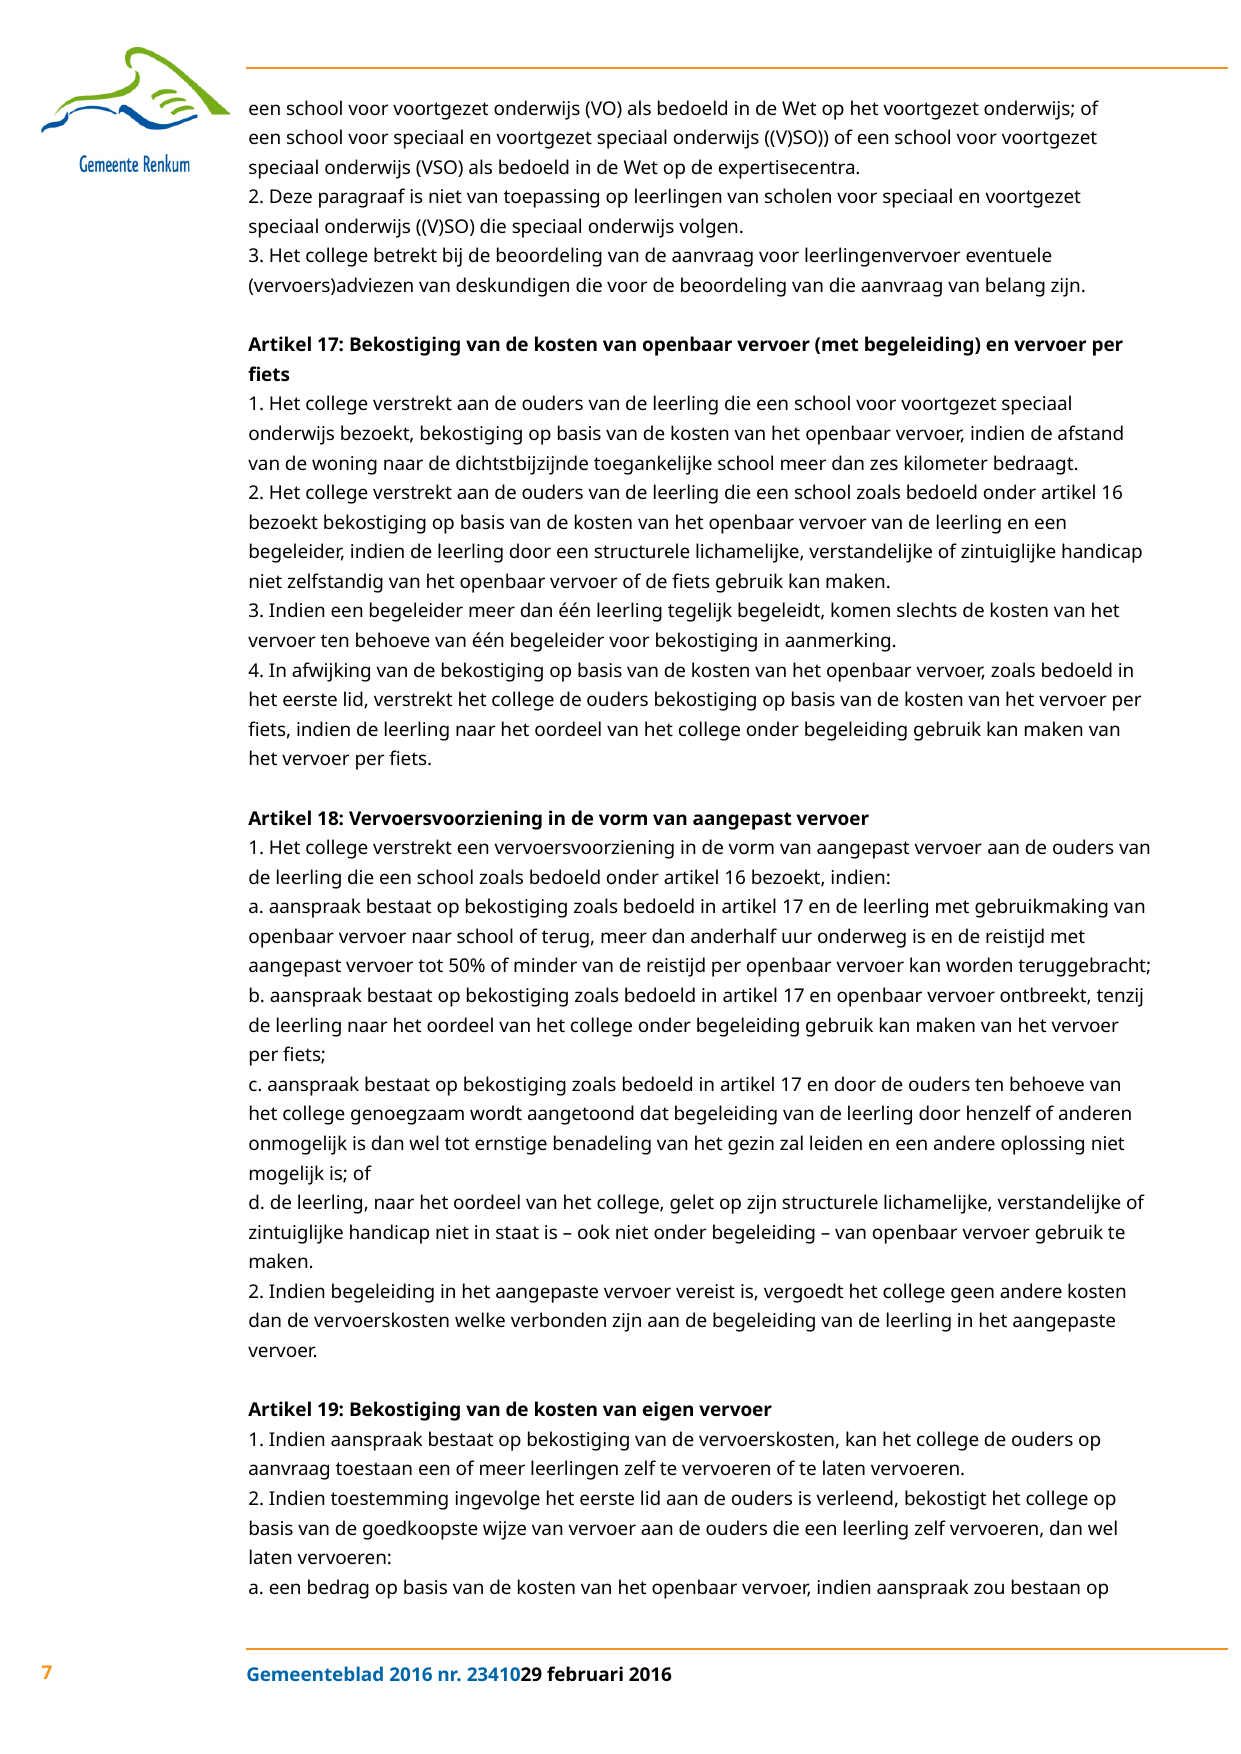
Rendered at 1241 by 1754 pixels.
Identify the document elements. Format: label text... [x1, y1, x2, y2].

text 1. Het college verstrekt aan de ouders van de leerling die een school voor voortgezet speciaal onderwijs bezoekt, bekostiging op basis van de kosten van het openbaar vervoer, indien de afstand van de woning naar de dichtstbijzijnde toegankelijke school meer dan zes kilometer bedraagt. [248, 391, 1152, 476]
text d. de leerling, naar het oordeel van het college, gelet op zijn structurele lichamelijke, verstandelijke of zintuiglijke handicap niet in staat is – ook niet onder begeleiding – van openbaar vervoer gebruik te maken. [248, 1189, 1152, 1274]
text een school voor voortgezet onderwijs (VO) als bedoeld in de Wet op het voortgezet onderwijs; of [248, 95, 1152, 121]
text 2. Indien toestemming ingevolge het eerste lid aan de ouders is verleend, bekostigt het college op basis van de goedkoopste wijze van vervoer aan de ouders die een leerling zelf vervoeren, dan wel laten vervoeren: [248, 1485, 1152, 1570]
text 1. Het college verstrekt een vervoersvoorziening in de vorm van aangepast vervoer aan de ouders van de leerling die een school zoals bedoeld onder artikel 16 bezoekt, indien: [248, 834, 1152, 890]
text a. een bedrag op basis van de kosten van het openbaar vervoer, indien aanspraak zou bestaan op [248, 1574, 1152, 1600]
text 3. Indien een begeleider meer dan één leerling tegelijk begeleidt, komen slechts de kosten van het vervoer ten behoeve van één begeleider voor bekostiging in aanmerking. [248, 598, 1152, 653]
text c. aanspraak bestaat op bekostiging zoals bedoeld in artikel 17 en door de ouders ten behoeve van het college genoegzaam wordt aangetoond dat begeleiding van de leerling door henzelf of anderen onmogelijk is dan wel tot ernstige benadeling van het gezin zal leiden en een andere oplossing niet mogelijk is; of [248, 1071, 1152, 1186]
text Artikel 19: Bekostiging van de kosten van eigen vervoer [248, 1396, 1152, 1422]
text een school voor speciaal en voortgezet speciaal onderwijs ((V)SO)) of een school voor voortgezet speciaal onderwijs (VSO) als bedoeld in de Wet op de expertisecentra. [248, 124, 1152, 180]
text 2. Het college verstrekt aan de ouders van de leerling die een school zoals bedoeld onder artikel 16 bezoekt bekostiging op basis van de kosten van het openbaar vervoer van de leerling en een begeleider, indien de leerling door een structurele lichamelijke, verstandelijke of zintuiglijke handicap niet zelfstandig van het openbaar vervoer of de fiets gebruik kan maken. [248, 479, 1152, 594]
text 3. Het college betrekt bij de beoordeling van de aanvraag voor leerlingenvervoer eventuele (vervoers)adviezen van deskundigen die voor de beoordeling van die aanvraag van belang zijn. [248, 243, 1152, 298]
picture [41, 47, 231, 172]
text 2. Deze paragraaf is niet van toepassing op leerlingen van scholen voor speciaal en voortgezet speciaal onderwijs ((V)SO) die speciaal onderwijs volgen. [248, 183, 1152, 239]
text b. aanspraak bestaat op bekostiging zoals bedoeld in artikel 17 en openbaar vervoer ontbreekt, tenzij de leerling naar het oordeel van het college onder begeleiding gebruik kan maken van het vervoer per fiets; [248, 982, 1152, 1067]
text 1. Indien aanspraak bestaat op bekostiging van de vervoerskosten, kan het college de ouders op aanvraag toestaan een of meer leerlingen zelf te vervoeren of te laten vervoeren. [248, 1426, 1152, 1481]
text 4. In afwijking van de bekostiging op basis van de kosten van het openbaar vervoer, zoals bedoeld in het eerste lid, verstrekt het college de ouders bekostiging op basis van de kosten van het vervoer per fiets, indien de leerling naar het oordeel van het college onder begeleiding gebruik kan maken van het vervoer per fiets. [248, 657, 1152, 771]
text Artikel 18: Vervoersvoorziening in de vorm van aangepast vervoer [248, 805, 1152, 831]
text 2. Indien begeleiding in het aangepaste vervoer vereist is, vergoedt het college geen andere kosten dan de vervoerskosten welke verbonden zijn aan de begeleiding van de leerling in het aangepaste vervoer. [248, 1278, 1152, 1363]
text a. aanspraak bestaat op bekostiging zoals bedoeld in artikel 17 en de leerling met gebruikmaking van openbaar vervoer naar school of terug, meer dan anderhalf uur onderweg is en de reistijd met aangepast vervoer tot 50% of minder van de reistijd per openbaar vervoer kan worden teruggebracht; [248, 893, 1152, 978]
text Artikel 17: Bekostiging van de kosten van openbaar vervoer (met begeleiding) en vervoer per fiets [248, 331, 1152, 387]
